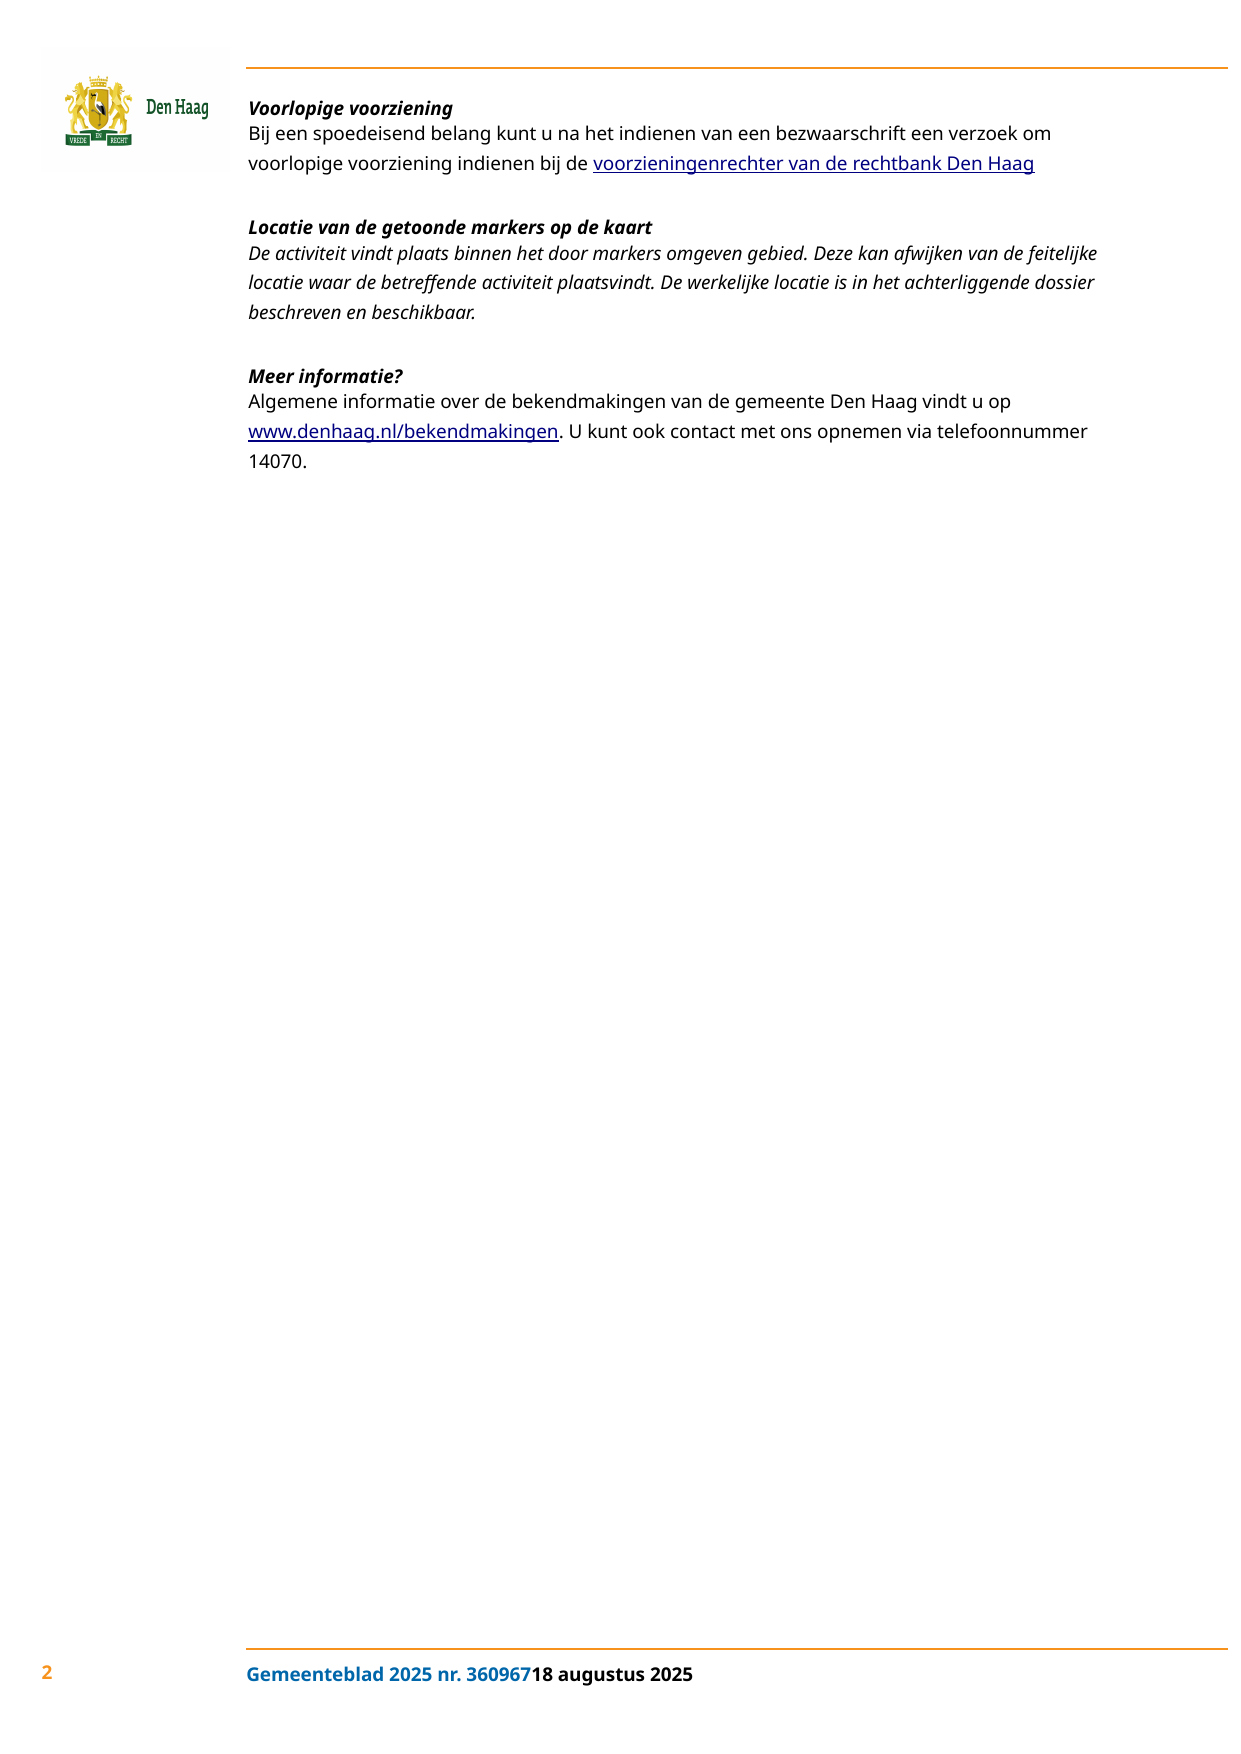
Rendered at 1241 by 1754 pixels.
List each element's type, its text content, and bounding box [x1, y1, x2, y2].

text Algemene informatie over de bekendmakingen van de gemeente Den Haag vindt u op www.denhaag.nl/bekendmakingen. U kunt ook contact met ons opnemen via telefoonnummer 14070. [248, 389, 1152, 473]
text Voorlopige voorziening [248, 95, 1152, 121]
text Meer informatie? [248, 363, 1152, 389]
text Locatie van de getoonde markers op de kaart [248, 214, 1152, 240]
text De activiteit vindt plaats binnen het door markers omgeven gebied. Deze kan afwijken van de feitelijke locatie waar de betreffende activiteit plaatsvindt. De werkelijke locatie is in het achterliggende dossier beschreven en beschikbaar. [248, 240, 1152, 325]
text Bij een spoedeisend belang kunt u na het indienen van een bezwaarschrift een verzoek om voorlopige voorziening indienen bij de voorzieningenrechter van de rechtbank Den Haag [248, 121, 1152, 176]
picture [41, 47, 231, 172]
